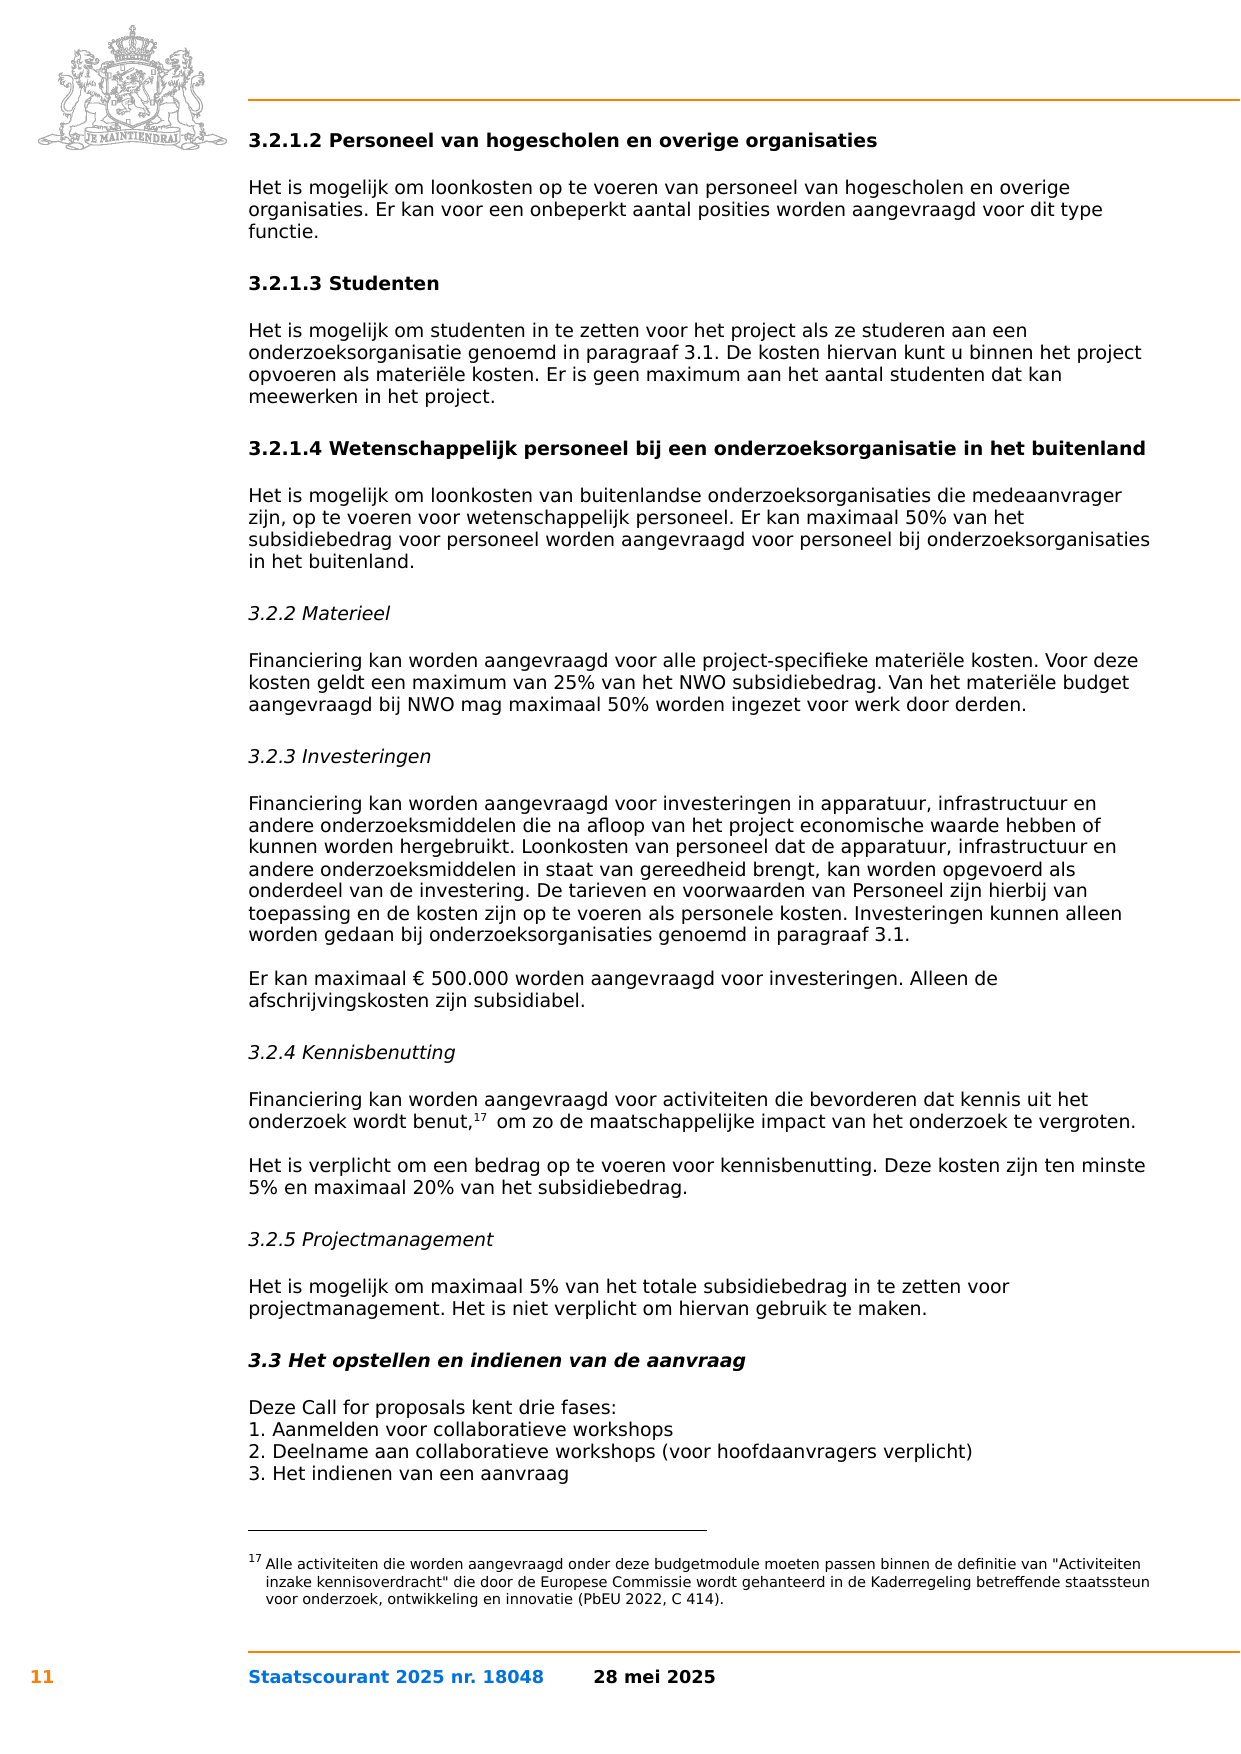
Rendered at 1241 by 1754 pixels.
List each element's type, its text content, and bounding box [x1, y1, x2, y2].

subtitle 3.2.1.4 Wetenschappelijk personeel bij een onderzoeksorganisatie in het buitenland [248, 438, 1163, 460]
text Alle activiteiten die worden aangevraagd onder deze budgetmodule moeten passen binnen de definitie van "Activiteiten inzake kennisoverdracht" die door de Europese Commissie wordt gehanteerd in de Kaderregeling betreffende staatssteun voor onderzoek, ontwikkeling en innovatie (PbEU 2022, C 414). [248, 1552, 1163, 1608]
text Het is mogelijk om studenten in te zetten voor het project als ze studeren aan een onderzoeksorganisatie genoemd in paragraaf 3.1. De kosten hiervan kunt u binnen het project opvoeren als materiële kosten. Er is geen maximum aan het aantal studenten dat kan meewerken in het project. [248, 320, 1163, 408]
subtitle 3.2.1.3 Studenten [248, 273, 1163, 295]
subtitle 3.2.4 Kennisbenutting [248, 1042, 1163, 1064]
subtitle 3.2.1.2 Personeel van hogescholen en overige organisaties [248, 130, 1163, 152]
text Financiering kan worden aangevraagd voor alle project-specifieke materiële kosten. Voor deze kosten geldt een maximum van 25% van het NWO subsidiebedrag. Van het materiële budget aangevraagd bij NWO mag maximaal 50% worden ingezet voor werk door derden. [248, 649, 1163, 716]
text Deze Call for proposals kent drie fases: [248, 1397, 1163, 1419]
subtitle 3.3 Het opstellen en indienen van de aanvraag [248, 1350, 1163, 1372]
text Het is mogelijk om maximaal 5% van het totale subsidiebedrag in te zetten voor projectmanagement. Het is niet verplicht om hiervan gebruik te maken. [248, 1276, 1163, 1320]
subtitle 3.2.3 Investeringen [248, 746, 1163, 767]
text Financiering kan worden aangevraagd voor investeringen in apparatuur, infrastructuur en andere onderzoeksmiddelen die na afloop van het project economische waarde hebben of kunnen worden hergebruikt. Loonkosten van personeel dat de apparatuur, infrastructuur en andere onderzoeksmiddelen in staat van gereedheid brengt, kan worden opgevoerd als onderdeel van de investering. De tarieven en voorwaarden van Personeel zijn hierbij van toepassing en de kosten zijn op te voeren als personele kosten. Investeringen kunnen alleen worden gedaan bij onderzoeksorganisaties genoemd in paragraaf 3.1. [248, 792, 1163, 946]
text Financiering kan worden aangevraagd voor activiteiten die bevorderen dat kennis uit het onderzoek wordt benut, om zo de maatschappelijke impact van het onderzoek te vergroten. [248, 1089, 1163, 1133]
text 1. Aanmelden voor collaboratieve workshops [248, 1419, 1163, 1441]
subtitle 3.2.2 Materieel [248, 603, 1163, 624]
text Er kan maximaal € 500.000 worden aangevraagd voor investeringen. Alleen de afschrijvingskosten zijn subsidiabel. [248, 968, 1163, 1012]
text 3. Het indienen van een aanvraag [248, 1463, 1163, 1485]
text 2. Deelname aan collaboratieve workshops (voor hoofdaanvragers verplicht) [248, 1441, 1163, 1463]
subtitle 3.2.5 Projectmanagement [248, 1229, 1163, 1251]
picture [38, 25, 227, 150]
text Het is mogelijk om loonkosten van buitenlandse onderzoeksorganisaties die medeaanvrager zijn, op te voeren voor wetenschappelijk personeel. Er kan maximaal 50% van het subsidiebedrag voor personeel worden aangevraagd voor personeel bij onderzoeksorganisaties in het buitenland. [248, 485, 1163, 573]
text Het is mogelijk om loonkosten op te voeren van personeel van hogescholen en overige organisaties. Er kan voor een onbeperkt aantal posities worden aangevraagd voor dit type functie. [248, 177, 1163, 243]
text Het is verplicht om een bedrag op te voeren voor kennisbenutting. Deze kosten zijn ten minste 5% en maximaal 20% van het subsidiebedrag. [248, 1155, 1163, 1199]
